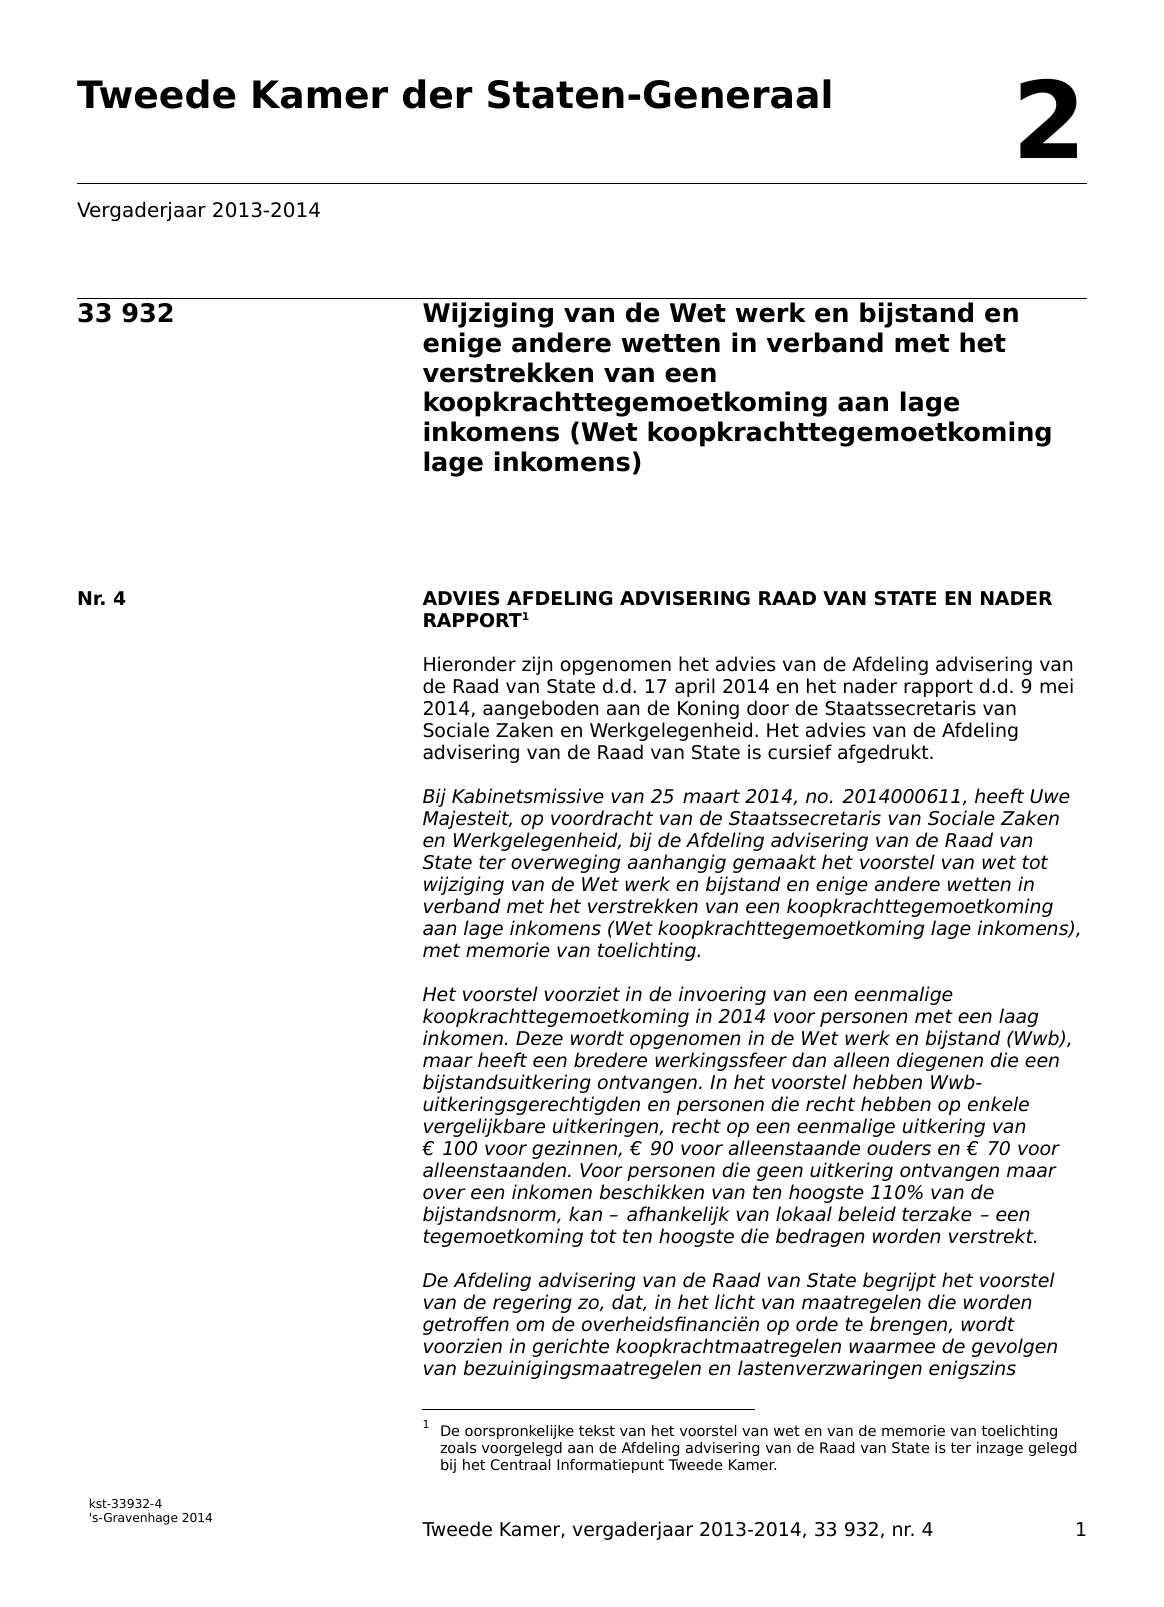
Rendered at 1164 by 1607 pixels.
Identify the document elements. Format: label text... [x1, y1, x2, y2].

text De oorspronkelijke tekst van het voorstel van wet en van de memorie van toelichting zoals voorgelegd aan de Afdeling advisering van de Raad van State is ter inzage gelegd bij het Centraal Informatiepunt Tweede Kamer. [422, 1418, 1087, 1474]
table_header Tweede Kamer der Staten-Generaal [77, 59, 886, 183]
text kst-33932-4 [88, 1497, 323, 1511]
text Het voorstel voorziet in de invoering van een eenmalige koopkrachttegemoetkoming in 2014 voor personen met een laag inkomen. Deze wordt opgenomen in de Wet werk en bijstand (Wwb), maar heeft een bredere werkingssfeer dan alleen diegenen die een bijstandsuitkering ontvangen. In het voorstel hebben Wwb-uitkeringsgerechtigden en personen die recht hebben op enkele vergelijkbare uitkeringen, recht op een eenmalige uitkering van € 100 voor gezinnen, € 90 voor alleenstaande ouders en € 70 voor alleenstaanden. Voor personen die geen uitkering ontvangen maar over een inkomen beschikken van ten hoogste 110% van de bijstandsnorm, kan – afhankelijk van lokaal beleid terzake – een tegemoetkoming tot ten hoogste die bedragen worden verstrekt. [422, 984, 1087, 1248]
text Bij Kabinetsmissive van 25 maart 2014, no. 2014000611, heeft Uwe Majesteit, op voordracht van de Staatssecretaris van Sociale Zaken en Werkgelegenheid, bij de Afdeling advisering van de Raad van State ter overweging aanhangig gemaakt het voorstel van wet tot wijziging van de Wet werk en bijstand en enige andere wetten in verband met het verstrekken van een koopkrachttegemoetkoming aan lage inkomens (Wet koopkrachttegemoetkoming lage inkomens), met memorie van toelichting. [422, 786, 1087, 962]
subtitle Nr. 4 ADVIES AFDELING ADVISERING RAAD VAN STATE EN NADER RAPPORT [77, 588, 1087, 632]
table_header 2 [886, 59, 1087, 183]
text 's-Gravenhage 2014 [88, 1511, 323, 1525]
text De Afdeling advisering van de Raad van State begrijpt het voorstel van de regering zo, dat, in het licht van maatregelen die worden getroffen om de overheidsfinanciën op orde te brengen, wordt voorzien in gerichte koopkrachtmaatregelen waarmee de gevolgen van bezuinigingsmaatregelen en lastenverzwaringen enigszins [422, 1270, 1087, 1380]
table_cell Vergaderjaar 2013-2014 [77, 184, 1087, 298]
text Hieronder zijn opgenomen het advies van de Afdeling advisering van de Raad van State d.d. 17 april 2014 en het nader rapport d.d. 9 mei 2014, aangeboden aan de Koning door de Staatssecretaris van Sociale Zaken en Werkgelegenheid. Het advies van de Afdeling advisering van de Raad van State is cursief afgedrukt. [422, 654, 1087, 764]
subtitle 33 932 Wijziging van de Wet werk en bijstand en enige andere wetten in verband met het verstrekken van een koopkrachttegemoetkoming aan lage inkomens (Wet koopkrachttegemoetkoming lage inkomens) [77, 299, 1087, 477]
